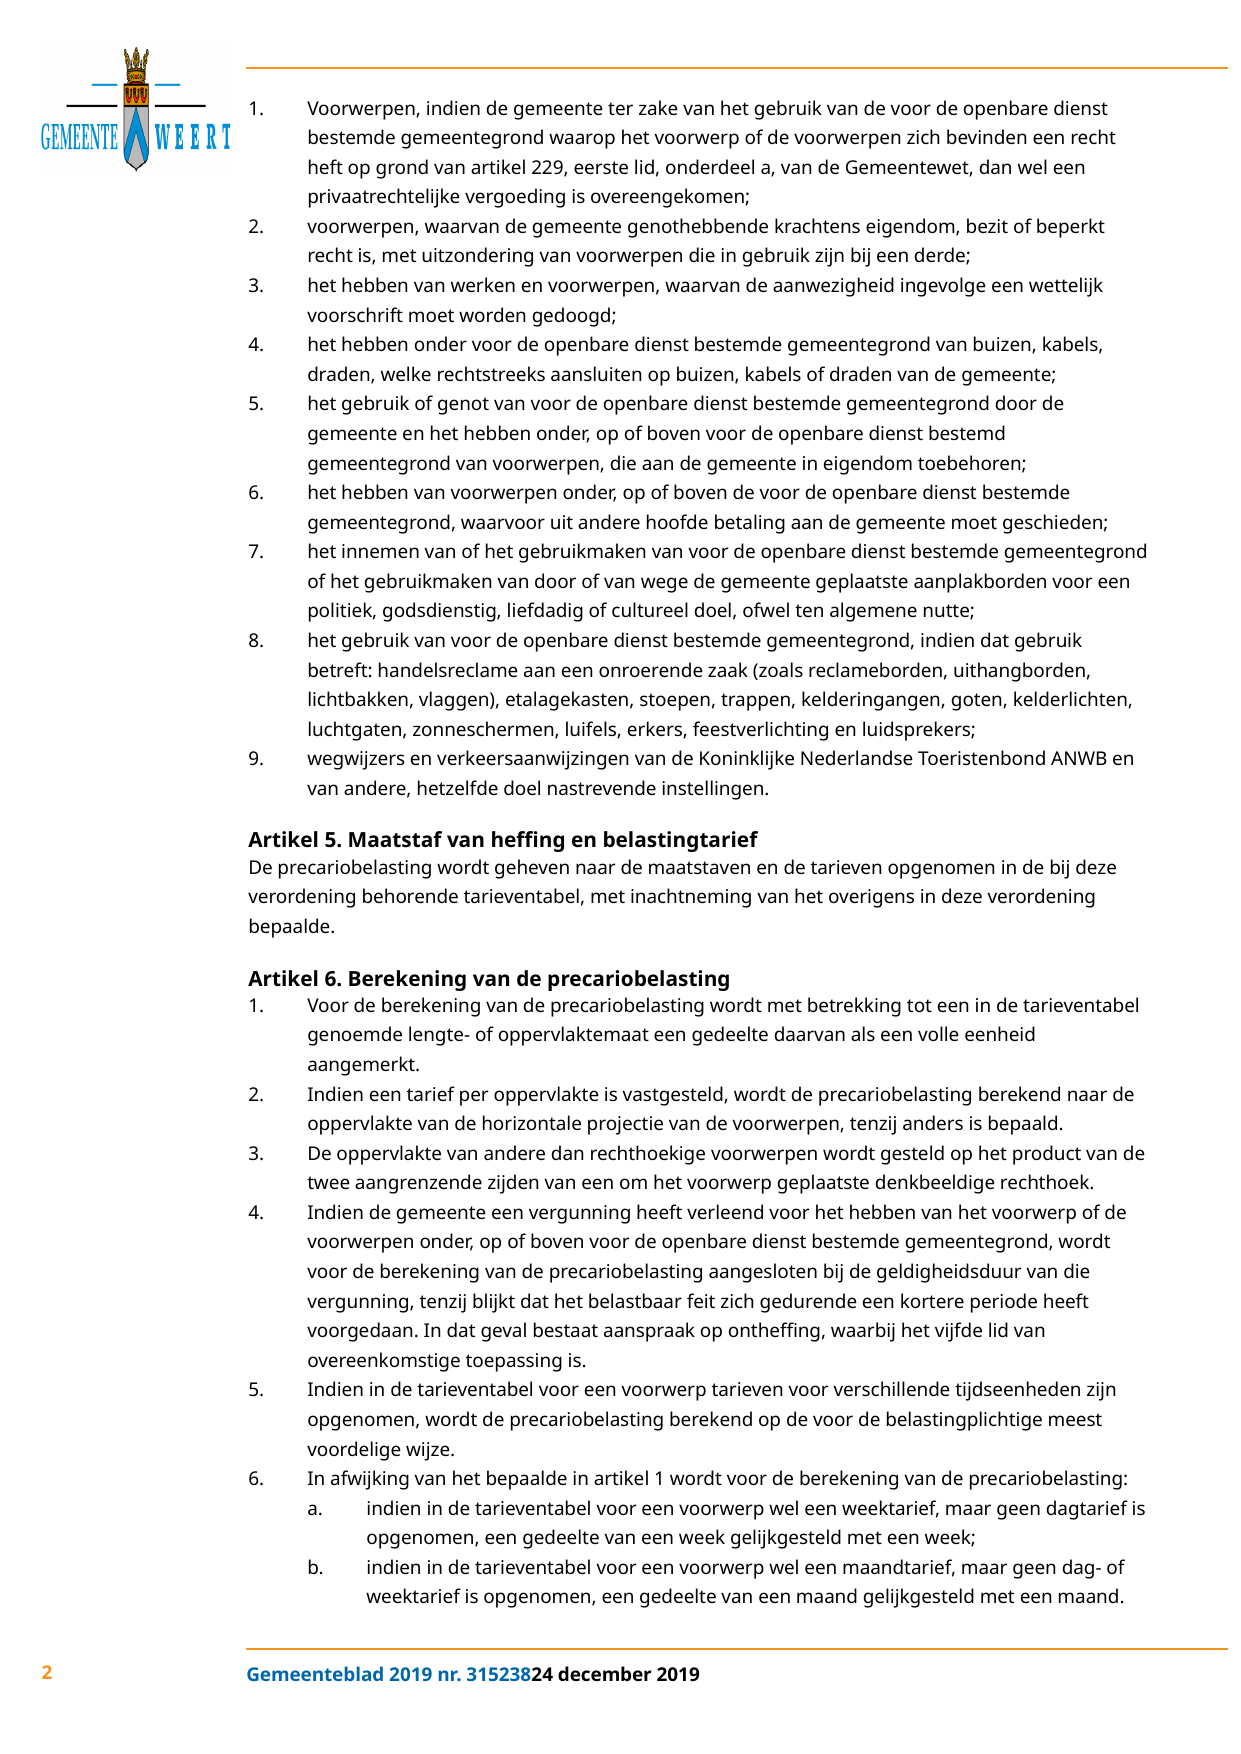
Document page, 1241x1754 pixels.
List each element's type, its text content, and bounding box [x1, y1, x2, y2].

list Indien de gemeente een vergunning heeft verleend voor het hebben van het voorwerp of de voorwerpen onder, op of boven voor de openbare dienst bestemde gemeentegrond, wordt voor de berekening van de precariobelasting aangesloten bij de geldigheidsduur van die vergunning, tenzij blijkt dat het belastbaar feit zich gedurende een kortere periode heeft voorgedaan. In dat geval bestaat aanspraak op ontheffing, waarbij het vijfde lid van overeenkomstige toepassing is. [248, 1199, 1152, 1373]
list voorwerpen, waarvan de gemeente genothebbende krachtens eigendom, bezit of beperkt recht is, met uitzondering van voorwerpen die in gebruik zijn bij een derde; [248, 213, 1152, 268]
text De precariobelasting wordt geheven naar de maatstaven en de tarieven opgenomen in de bij deze verordening behorende tarieventabel, met inachtneming van het overigens in deze verordening bepaalde. [248, 854, 1152, 939]
list In afwijking van het bepaalde in artikel 1 wordt voor de berekening van de precariobelasting: [248, 1465, 1152, 1491]
list het hebben van werken en voorwerpen, waarvan de aanwezigheid ingevolge een wettelijk voorschrift moet worden gedoogd; [248, 272, 1152, 328]
list het gebruik of genot van voor de openbare dienst bestemde gemeentegrond door de gemeente en het hebben onder, op of boven voor de openbare dienst bestemd gemeentegrond van voorwerpen, die aan de gemeente in eigendom toebehoren; [248, 391, 1152, 476]
list wegwijzers en verkeersaanwijzingen van de Koninklijke Nederlandse Toeristenbond ANWB en van andere, hetzelfde doel nastrevende instellingen. [248, 746, 1152, 801]
text Artikel 5. Maatstaf van heffing en belastingtarief [248, 826, 1152, 854]
list Indien in de tarieventabel voor een voorwerp tarieven voor verschillende tijdseenheden zijn opgenomen, wordt de precariobelasting berekend op de voor de belastingplichtige meest voordelige wijze. [248, 1377, 1152, 1462]
list Voor de berekening van de precariobelasting wordt met betrekking tot een in de tarieventabel genoemde lengte- of oppervlaktemaat een gedeelte daarvan als een volle eenheid aangemerkt. [248, 992, 1152, 1077]
list Indien een tarief per oppervlakte is vastgesteld, wordt de precariobelasting berekend naar de oppervlakte van de horizontale projectie van de voorwerpen, tenzij anders is bepaald. [248, 1081, 1152, 1136]
picture [41, 47, 231, 172]
list indien in de tarieventabel voor een voorwerp wel een weektarief, maar geen dagtarief is opgenomen, een gedeelte van een week gelijkgesteld met een week; [307, 1495, 1152, 1550]
list het gebruik van voor de openbare dienst bestemde gemeentegrond, indien dat gebruik betreft: handelsreclame aan een onroerende zaak (zoals reclameborden, uithangborden, lichtbakken, vlaggen), etalagekasten, stoepen, trappen, kelderingangen, goten, kelderlichten, luchtgaten, zonneschermen, luifels, erkers, feestverlichting en luidsprekers; [248, 627, 1152, 742]
list Voorwerpen, indien de gemeente ter zake van het gebruik van de voor de openbare dienst bestemde gemeentegrond waarop het voorwerp of de voorwerpen zich bevinden een recht heft op grond van artikel 229, eerste lid, onderdeel a, van de Gemeentewet, dan wel een privaatrechtelijke vergoeding is overeengekomen; [248, 95, 1152, 209]
list het innemen van of het gebruikmaken van voor de openbare dienst bestemde gemeentegrond of het gebruikmaken van door of van wege de gemeente geplaatste aanplakborden voor een politiek, godsdienstig, liefdadig of cultureel doel, ofwel ten algemene nutte; [248, 538, 1152, 623]
list het hebben van voorwerpen onder, op of boven de voor de openbare dienst bestemde gemeentegrond, waarvoor uit andere hoofde betaling aan de gemeente moet geschieden; [248, 479, 1152, 535]
list indien in de tarieventabel voor een voorwerp wel een maandtarief, maar geen dag- of weektarief is opgenomen, een gedeelte van een maand gelijkgesteld met een maand. [307, 1554, 1152, 1609]
list De oppervlakte van andere dan rechthoekige voorwerpen wordt gesteld op het product van de twee aangrenzende zijden van een om het voorwerp geplaatste denkbeeldige rechthoek. [248, 1140, 1152, 1195]
list het hebben onder voor de openbare dienst bestemde gemeentegrond van buizen, kabels, draden, welke rechtstreeks aansluiten op buizen, kabels of draden van de gemeente; [248, 331, 1152, 387]
text Artikel 6. Berekening van de precariobelasting [248, 964, 1152, 992]
